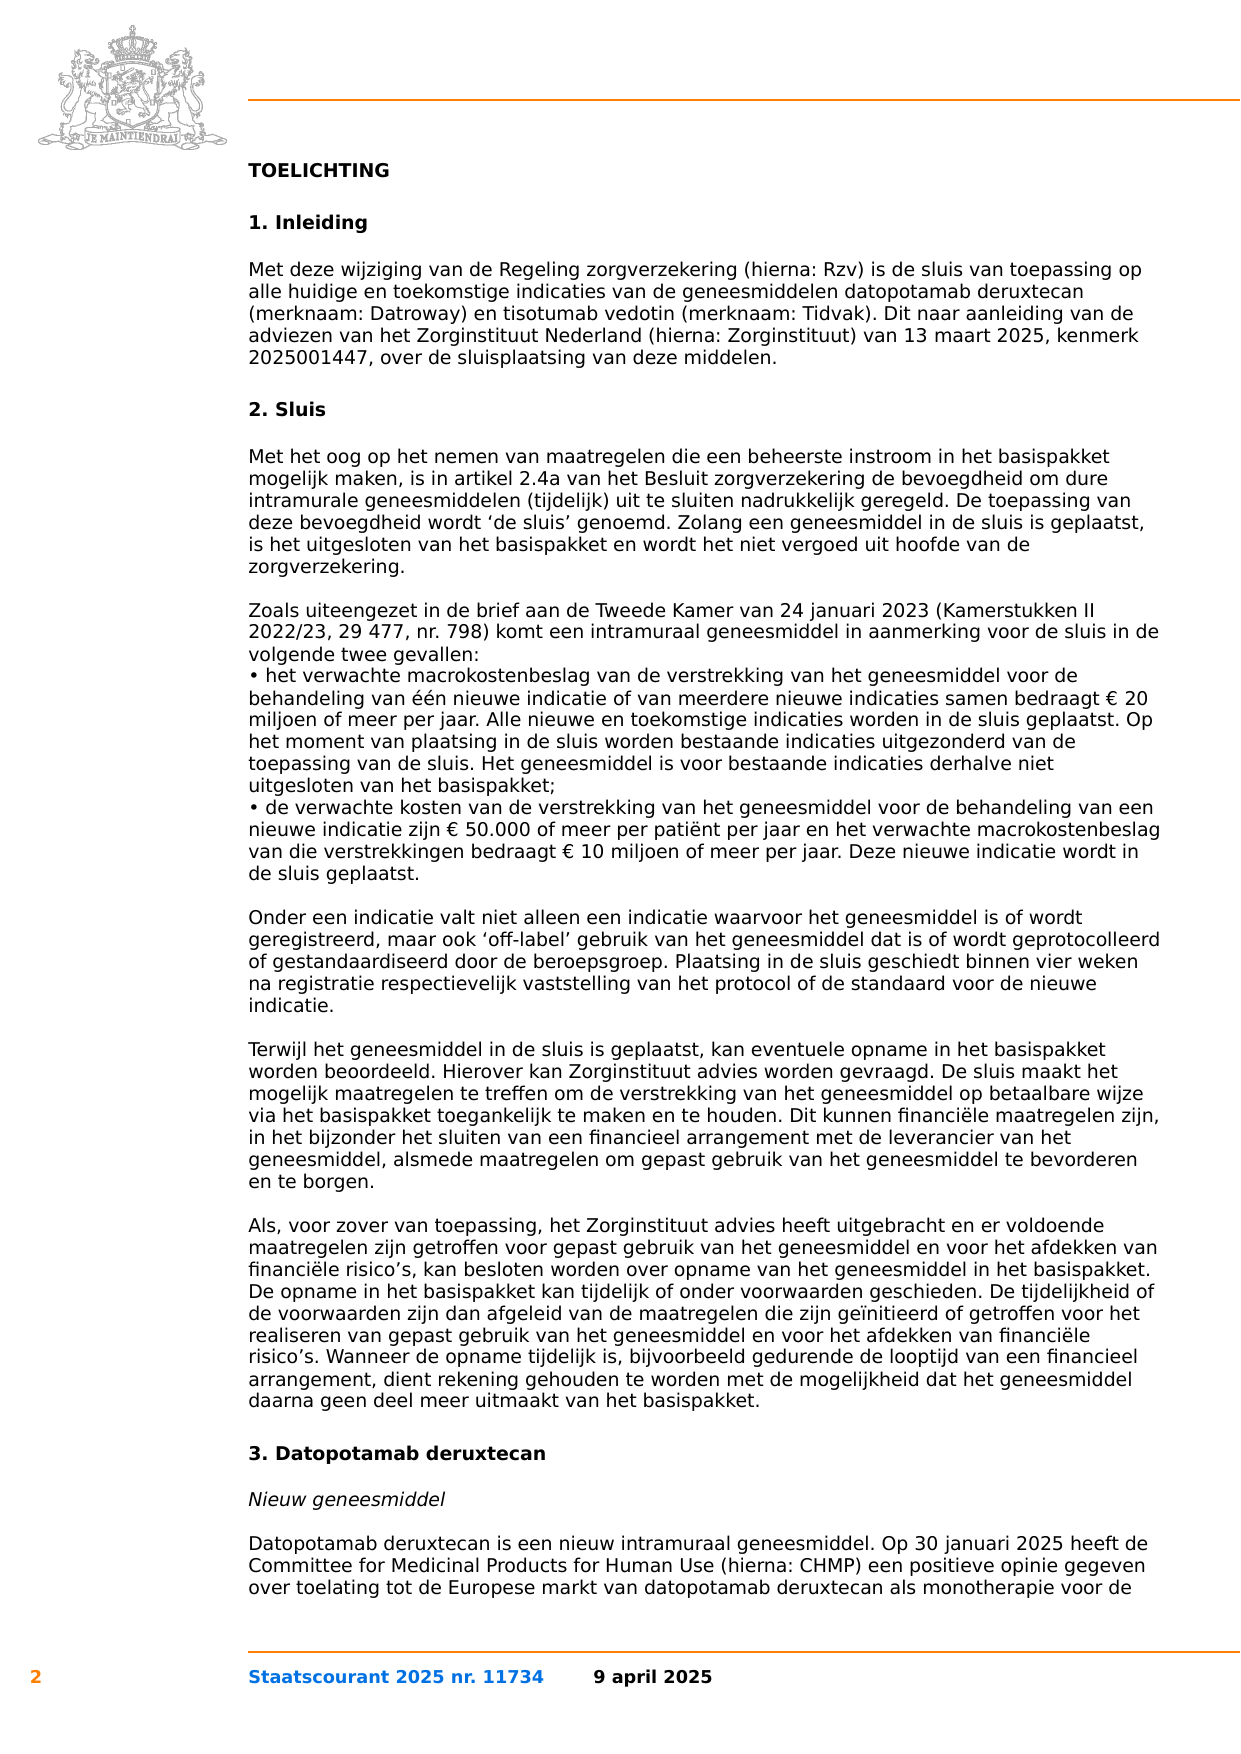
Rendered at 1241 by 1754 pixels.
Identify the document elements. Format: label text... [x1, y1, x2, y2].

subtitle Nieuw geneesmiddel [248, 1489, 1163, 1511]
subtitle 3. Datopotamab deruxtecan [248, 1442, 1163, 1464]
subtitle 1. Inleiding [248, 212, 1163, 234]
text • de verwachte kosten van de verstrekking van het geneesmiddel voor de behandeling van een nieuwe indicatie zijn € 50.000 of meer per patiënt per jaar en het verwachte macrokostenbeslag van die verstrekkingen bedraagt € 10 miljoen of meer per jaar. Deze nieuwe indicatie wordt in de sluis geplaatst. [248, 797, 1163, 885]
text Met deze wijziging van de Regeling zorgverzekering (hierna: Rzv) is de sluis van toepassing op alle huidige en toekomstige indicaties van de geneesmiddelen datopotamab deruxtecan (merknaam: Datroway) en tisotumab vedotin (merknaam: Tidvak). Dit naar aanleiding van de adviezen van het Zorginstituut Nederland (hierna: Zorginstituut) van 13 maart 2025, kenmerk 2025001447, over de sluisplaatsing van deze middelen. [248, 259, 1163, 369]
subtitle TOELICHTING [248, 160, 1163, 182]
text De opname in het basispakket kan tijdelijk of onder voorwaarden geschieden. De tijdelijkheid of de voorwaarden zijn dan afgeleid van de maatregelen die zijn geïnitieerd of getroffen voor het realiseren van gepast gebruik van het geneesmiddel en voor het afdekken van financiële risico’s. Wanneer de opname tijdelijk is, bijvoorbeeld gedurende de looptijd van een financieel arrangement, dient rekening gehouden te worden met de mogelijkheid dat het geneesmiddel daarna geen deel meer uitmaakt van het basispakket. [248, 1281, 1163, 1412]
text Zoals uiteengezet in de brief aan de Tweede Kamer van 24 januari 2023 (Kamerstukken II 2022/23, 29 477, nr. 798) komt een intramuraal geneesmiddel in aanmerking voor de sluis in de volgende twee gevallen: [248, 599, 1163, 665]
text Als, voor zover van toepassing, het Zorginstituut advies heeft uitgebracht en er voldoende maatregelen zijn getroffen voor gepast gebruik van het geneesmiddel en voor het afdekken van financiële risico’s, kan besloten worden over opname van het geneesmiddel in het basispakket. [248, 1214, 1163, 1281]
text • het verwachte macrokostenbeslag van de verstrekking van het geneesmiddel voor de behandeling van één nieuwe indicatie of van meerdere nieuwe indicaties samen bedraagt € 20 miljoen of meer per jaar. Alle nieuwe en toekomstige indicaties worden in de sluis geplaatst. Op het moment van plaatsing in de sluis worden bestaande indicaties uitgezonderd van de toepassing van de sluis. Het geneesmiddel is voor bestaande indicaties derhalve niet uitgesloten van het basispakket; [248, 665, 1163, 797]
picture [38, 25, 227, 150]
text Met het oog op het nemen van maatregelen die een beheerste instroom in het basispakket mogelijk maken, is in artikel 2.4a van het Besluit zorgverzekering de bevoegdheid om dure intramurale geneesmiddelen (tijdelijk) uit te sluiten nadrukkelijk geregeld. De toepassing van deze bevoegdheid wordt ‘de sluis’ genoemd. Zolang een geneesmiddel in de sluis is geplaatst, is het uitgesloten van het basispakket en wordt het niet vergoed uit hoofde van de zorgverzekering. [248, 446, 1163, 578]
text Onder een indicatie valt niet alleen een indicatie waarvoor het geneesmiddel is of wordt geregistreerd, maar ook ‘off-label’ gebruik van het geneesmiddel dat is of wordt geprotocolleerd of gestandaardiseerd door de beroepsgroep. Plaatsing in de sluis geschiedt binnen vier weken na registratie respectievelijk vaststelling van het protocol of de standaard voor de nieuwe indicatie. [248, 907, 1163, 1017]
text Terwijl het geneesmiddel in de sluis is geplaatst, kan eventuele opname in het basispakket worden beoordeeld. Hierover kan Zorginstituut advies worden gevraagd. De sluis maakt het mogelijk maatregelen te treffen om de verstrekking van het geneesmiddel op betaalbare wijze via het basispakket toegankelijk te maken en te houden. Dit kunnen financiële maatregelen zijn, in het bijzonder het sluiten van een financieel arrangement met de leverancier van het geneesmiddel, alsmede maatregelen om gepast gebruik van het geneesmiddel te bevorderen en te borgen. [248, 1039, 1163, 1193]
subtitle 2. Sluis [248, 399, 1163, 421]
text Datopotamab deruxtecan is een nieuw intramuraal geneesmiddel. Op 30 januari 2025 heeft de Committee for Medicinal Products for Human Use (hierna: CHMP) een positieve opinie gegeven over toelating tot de Europese markt van datopotamab deruxtecan als monotherapie voor de [248, 1533, 1163, 1599]
